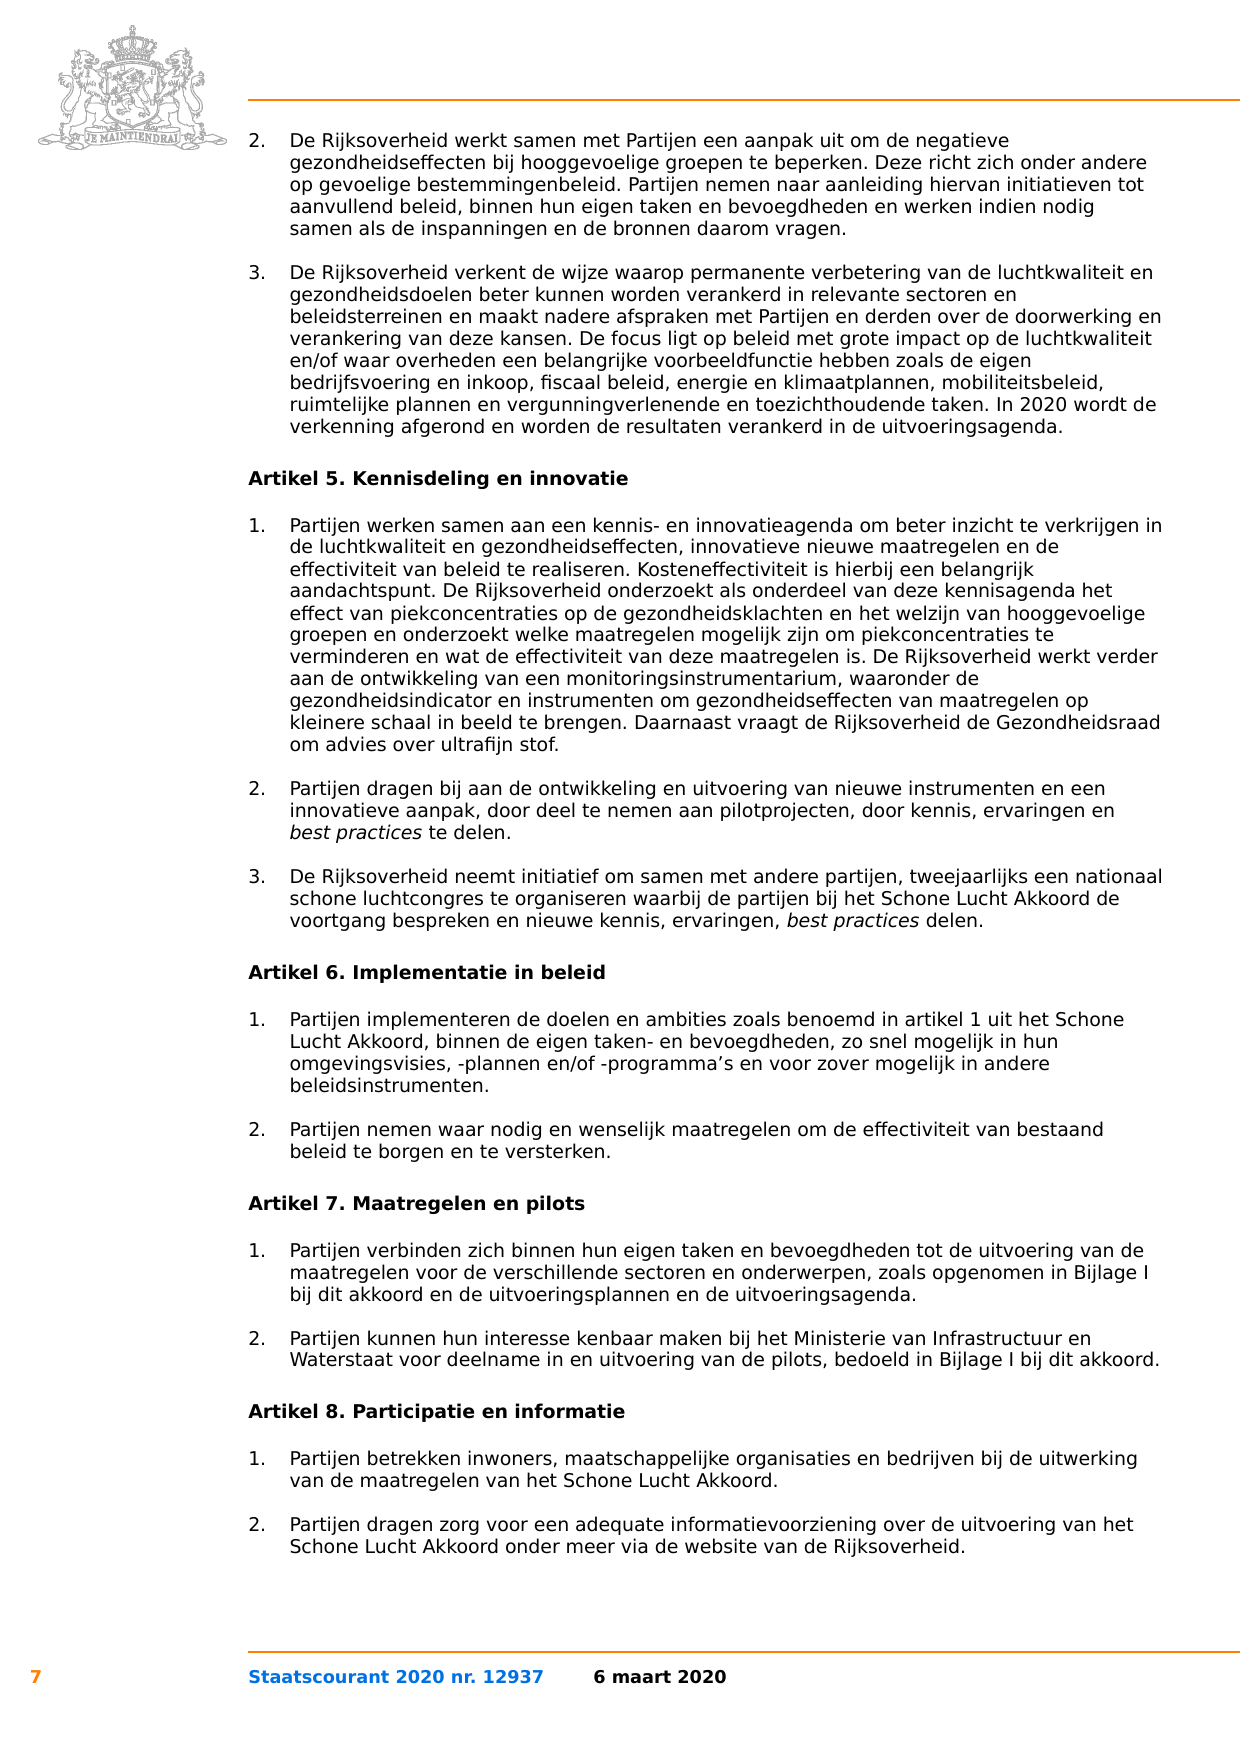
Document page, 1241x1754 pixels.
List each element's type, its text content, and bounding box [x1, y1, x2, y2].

subtitle Artikel 8. Participatie en informatie [248, 1401, 1163, 1423]
subtitle Artikel 7. Maatregelen en pilots [248, 1193, 1163, 1214]
text 2. De Rijksoverheid werkt samen met Partijen een aanpak uit om de negatieve gezondheidseffecten bij hooggevoelige groepen te beperken. Deze richt zich onder andere op gevoelige bestemmingenbeleid. Partijen nemen naar aanleiding hiervan initiatieven tot aanvullend beleid, binnen hun eigen taken en bevoegdheden en werken indien nodig samen als de inspanningen en de bronnen daarom vragen. [248, 130, 1163, 240]
text 1. Partijen werken samen aan een kennis- en innovatieagenda om beter inzicht te verkrijgen in de luchtkwaliteit en gezondheidseffecten, innovatieve nieuwe maatregelen en de effectiviteit van beleid te realiseren. Kosteneffectiviteit is hierbij een belangrijk aandachtspunt. De Rijksoverheid onderzoekt als onderdeel van deze kennisagenda het effect van piekconcentraties op de gezondheidsklachten en het welzijn van hooggevoelige groepen en onderzoekt welke maatregelen mogelijk zijn om piekconcentraties te verminderen en wat de effectiviteit van deze maatregelen is. De Rijksoverheid werkt verder aan de ontwikkeling van een monitoringsinstrumentarium, waaronder de gezondheidsindicator en instrumenten om gezondheidseffecten van maatregelen op kleinere schaal in beeld te brengen. Daarnaast vraagt de Rijksoverheid de Gezondheidsraad om advies over ultrafijn stof. [248, 514, 1163, 756]
text 1. Partijen implementeren de doelen en ambities zoals benoemd in artikel 1 uit het Schone Lucht Akkoord, binnen de eigen taken- en bevoegdheden, zo snel mogelijk in hun omgevingsvisies, -plannen en/of -programma’s en voor zover mogelijk in andere beleidsinstrumenten. [248, 1009, 1163, 1097]
picture [38, 25, 227, 150]
text 2. Partijen dragen bij aan de ontwikkeling en uitvoering van nieuwe instrumenten en een innovatieve aanpak, door deel te nemen aan pilotprojecten, door kennis, ervaringen en best practices te delen. [248, 778, 1163, 844]
text 1. Partijen betrekken inwoners, maatschappelijke organisaties en bedrijven bij de uitwerking van de maatregelen van het Schone Lucht Akkoord. [248, 1448, 1163, 1492]
subtitle Artikel 5. Kennisdeling en innovatie [248, 467, 1163, 489]
text 2. Partijen kunnen hun interesse kenbaar maken bij het Ministerie van Infrastructuur en Waterstaat voor deelname in en uitvoering van de pilots, bedoeld in Bijlage I bij dit akkoord. [248, 1327, 1163, 1371]
text 3. De Rijksoverheid neemt initiatief om samen met andere partijen, tweejaarlijks een nationaal schone luchtcongres te organiseren waarbij de partijen bij het Schone Lucht Akkoord de voortgang bespreken en nieuwe kennis, ervaringen, best practices delen. [248, 866, 1163, 932]
subtitle Artikel 6. Implementatie in beleid [248, 962, 1163, 984]
text 3. De Rijksoverheid verkent de wijze waarop permanente verbetering van de luchtkwaliteit en gezondheidsdoelen beter kunnen worden verankerd in relevante sectoren en beleidsterreinen en maakt nadere afspraken met Partijen en derden over de doorwerking en verankering van deze kansen. De focus ligt op beleid met grote impact op de luchtkwaliteit en/of waar overheden een belangrijke voorbeeldfunctie hebben zoals de eigen bedrijfsvoering en inkoop, fiscaal beleid, energie en klimaatplannen, mobiliteitsbeleid, ruimtelijke plannen en vergunningverlenende en toezichthoudende taken. In 2020 wordt de verkenning afgerond en worden de resultaten verankerd in de uitvoeringsagenda. [248, 262, 1163, 437]
text 2. Partijen dragen zorg voor een adequate informatievoorziening over de uitvoering van het Schone Lucht Akkoord onder meer via de website van de Rijksoverheid. [248, 1514, 1163, 1558]
text 1. Partijen verbinden zich binnen hun eigen taken en bevoegdheden tot de uitvoering van de maatregelen voor de verschillende sectoren en onderwerpen, zoals opgenomen in Bijlage I bij dit akkoord en de uitvoeringsplannen en de uitvoeringsagenda. [248, 1239, 1163, 1306]
text 2. Partijen nemen waar nodig en wenselijk maatregelen om de effectiviteit van bestaand beleid te borgen en te versterken. [248, 1119, 1163, 1163]
